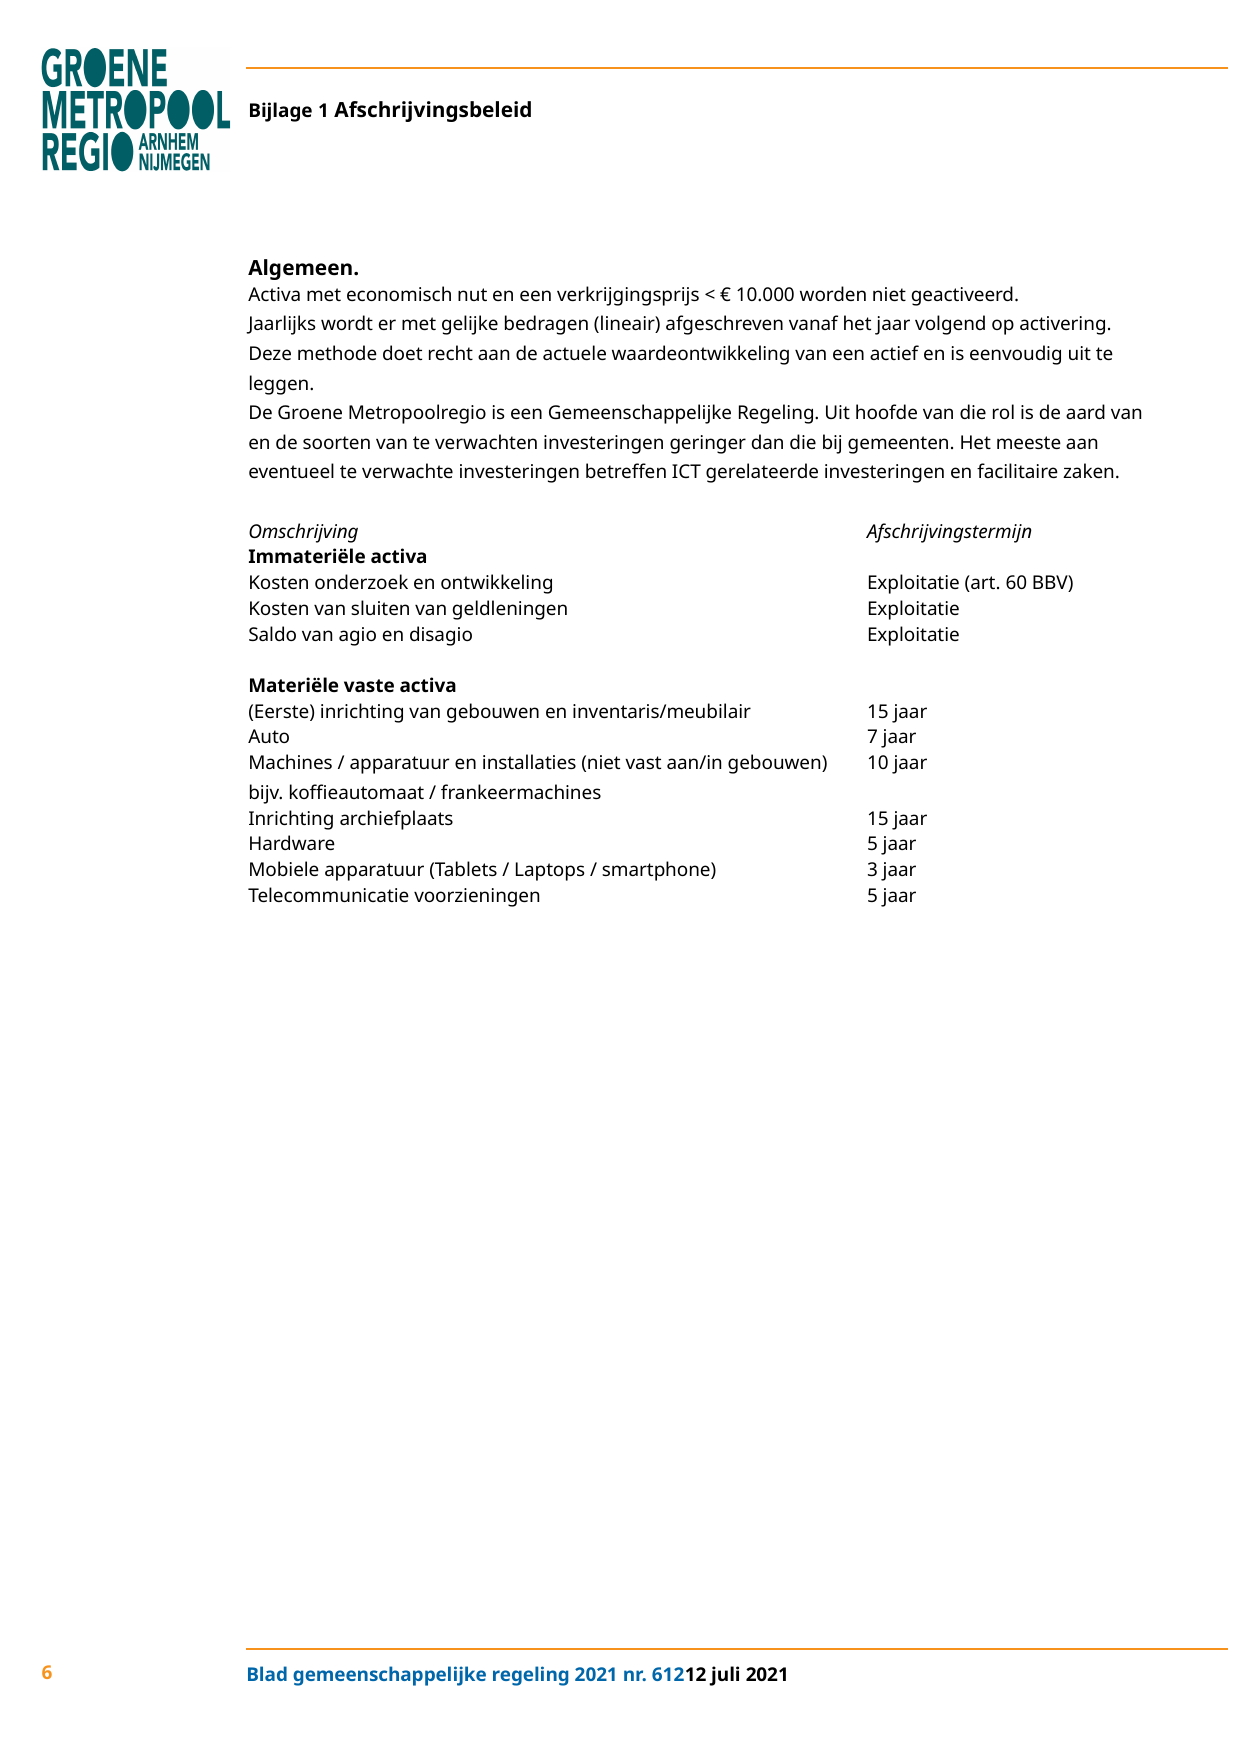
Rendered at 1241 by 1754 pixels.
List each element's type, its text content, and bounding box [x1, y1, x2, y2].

table_cell 15 jaar [867, 698, 1152, 724]
table_cell Telecommunicatie voorzieningen [248, 882, 867, 908]
table_cell Exploitatie (art. 60 BBV) [867, 569, 1152, 595]
table_cell 15 jaar [867, 805, 1152, 830]
table_cell Exploitatie [867, 621, 1152, 646]
text Activa met economisch nut en een verkrijgingsprijs < € 10.000 worden niet geactiveerd. [248, 281, 1152, 307]
table_cell 5 jaar [867, 882, 1152, 908]
table_cell Immateriële activa [248, 544, 867, 569]
table_cell Kosten onderzoek en ontwikkeling [248, 569, 867, 595]
table_cell 7 jaar [867, 724, 1152, 749]
table_cell [248, 646, 867, 672]
table_cell [867, 544, 1152, 569]
table_cell 5 jaar [867, 830, 1152, 856]
table_header Afschrijvingstermijn [867, 518, 1152, 543]
table_cell Auto [248, 724, 867, 749]
table_cell Saldo van agio en disagio [248, 621, 867, 646]
table_cell 10 jaar [867, 749, 1152, 805]
table_cell Mobiele apparatuur (Tablets / Laptops / smartphone) [248, 856, 867, 882]
table_cell 3 jaar [867, 856, 1152, 882]
table_cell Materiële vaste activa [248, 672, 867, 698]
table_cell (Eerste) inrichting van gebouwen en inventaris/meubilair [248, 698, 867, 724]
table_cell Inrichting archiefplaats [248, 805, 867, 830]
text Algemeen. [248, 253, 1152, 281]
table_cell [867, 672, 1152, 698]
table_cell Machines / apparatuur en installaties (niet vast aan/in gebouwen) bijv. koffieautomaat / frankeermachines [248, 749, 867, 805]
picture [41, 47, 231, 172]
text Bijlage 1 Afschrijvingsbeleid [248, 95, 1152, 123]
table_cell Exploitatie [867, 595, 1152, 621]
text De Groene Metropoolregio is een Gemeenschappelijke Regeling. Uit hoofde van die rol is de aard van en de soorten van te verwachten investeringen geringer dan die bij gemeenten. Het meeste aan eventueel te verwachte investeringen betreffen ICT gerelateerde investeringen en facilitaire zaken. [248, 399, 1152, 484]
table_cell Hardware [248, 830, 867, 856]
table_cell Kosten van sluiten van geldleningen [248, 595, 867, 621]
table_header Omschrijving [248, 518, 867, 543]
text Jaarlijks wordt er met gelijke bedragen (lineair) afgeschreven vanaf het jaar volgend op activering. Deze methode doet recht aan de actuele waardeontwikkeling van een actief en is eenvoudig uit te leggen. [248, 311, 1152, 396]
table_cell [867, 646, 1152, 672]
